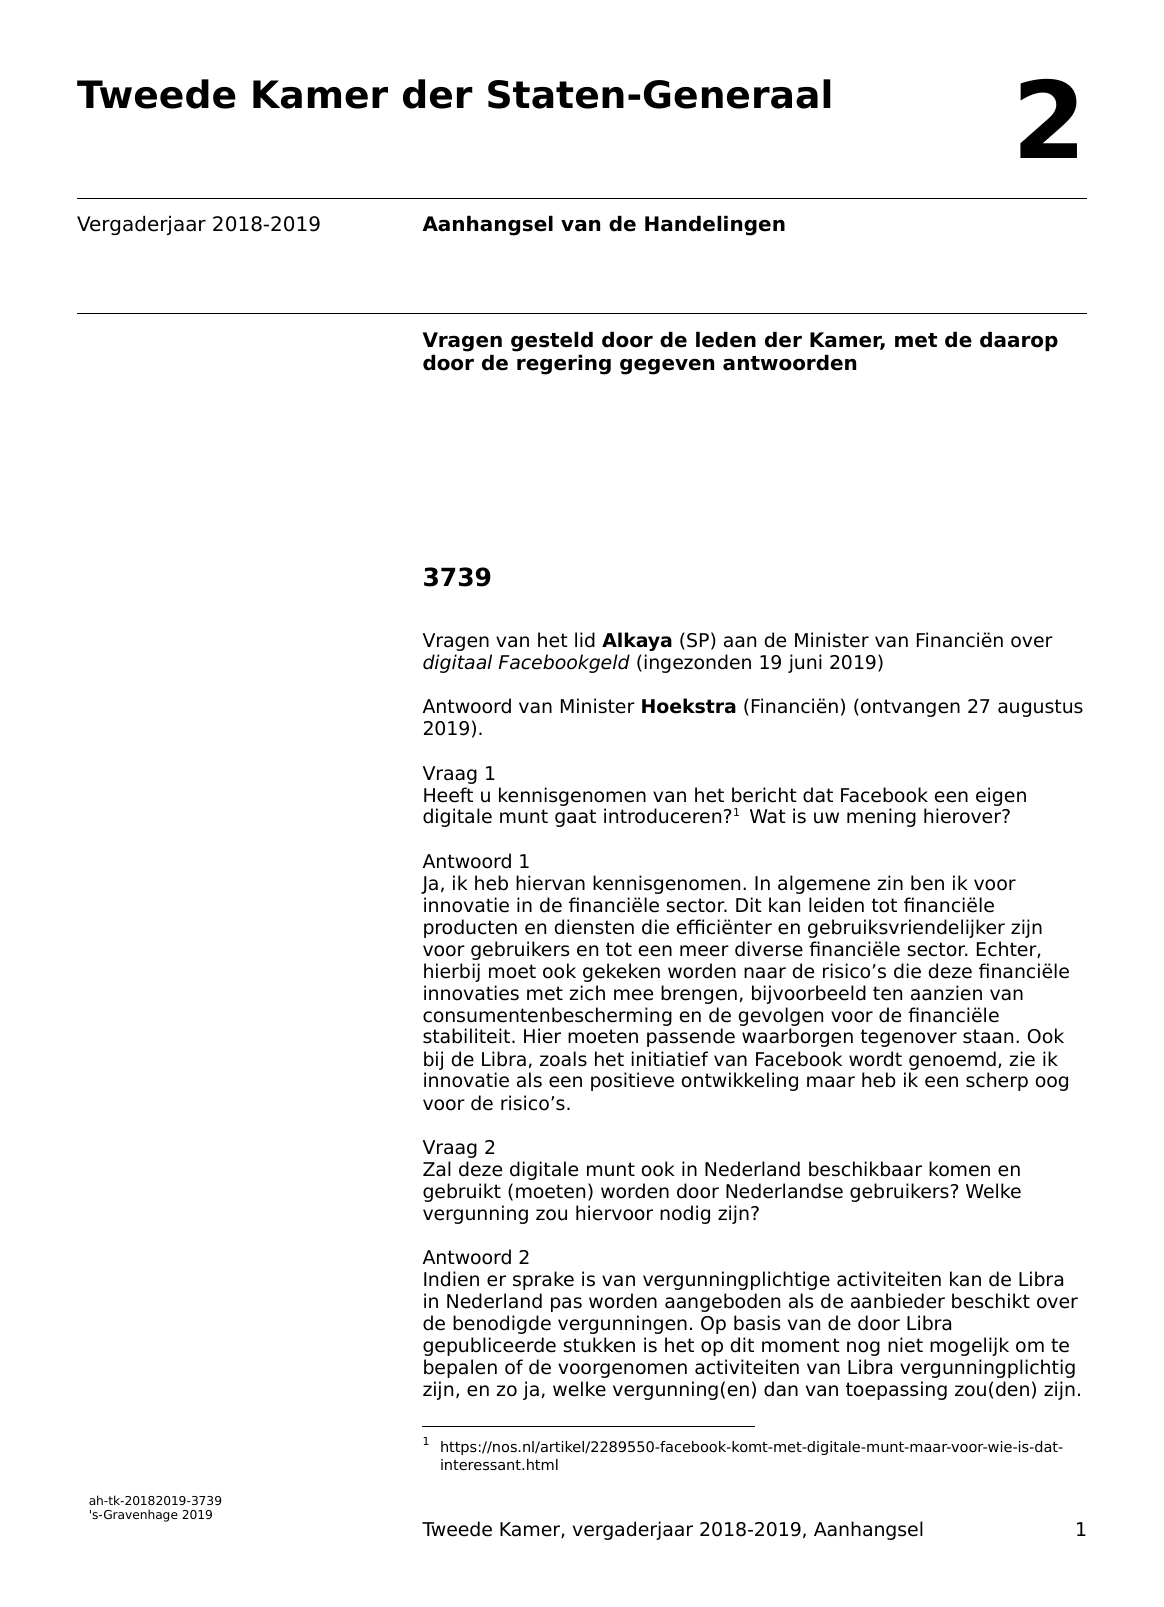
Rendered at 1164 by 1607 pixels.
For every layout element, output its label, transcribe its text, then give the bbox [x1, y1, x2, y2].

table_cell Aanhangsel van de Handelingen [422, 199, 1087, 313]
text https://nos.nl/artikel/2289550-facebook-komt-met-digitale-munt-maar-voor-wie-is-dat-interessant.html [422, 1435, 1087, 1474]
text Vragen van het lid Alkaya (SP) aan de Minister van Financiën over digitaal Facebookgeld (ingezonden 19 juni 2019) [422, 630, 1087, 674]
text Indien er sprake is van vergunningplichtige activiteiten kan de Libra in Nederland pas worden aangeboden als de aanbieder beschikt over de benodigde vergunningen. Op basis van de door Libra gepubliceerde stukken is het op dit moment nog niet mogelijk om te bepalen of de voorgenomen activiteiten van Libra vergunningplichtig zijn, en zo ja, welke vergunning(en) dan van toepassing zou(den) zijn. [422, 1269, 1087, 1401]
text 's-Gravenhage 2019 [88, 1508, 323, 1522]
table_cell Vergaderjaar 2018-2019 [77, 199, 422, 313]
text 3739 [422, 563, 1087, 592]
table_header 2 [886, 59, 1087, 198]
text Antwoord 2 [422, 1247, 1087, 1269]
table_header Tweede Kamer der Staten-Generaal [77, 59, 886, 198]
table_cell Vragen gesteld door de leden der Kamer, met de daarop door de regering gegeven antwoorden [422, 314, 1087, 375]
text Vraag 1 [422, 762, 1087, 784]
text Ja, ik heb hiervan kennisgenomen. In algemene zin ben ik voor innovatie in de financiële sector. Dit kan leiden tot financiële producten en diensten die efficiënter en gebruiksvriendelijker zijn voor gebruikers en tot een meer diverse financiële sector. Echter, hierbij moet ook gekeken worden naar de risico’s die deze financiële innovaties met zich mee brengen, bijvoorbeeld ten aanzien van consumentenbescherming en de gevolgen voor de financiële stabiliteit. Hier moeten passende waarborgen tegenover staan. Ook bij de Libra, zoals het initiatief van Facebook wordt genoemd, zie ik innovatie als een positieve ontwikkeling maar heb ik een scherp oog voor de risico’s. [422, 873, 1087, 1114]
text Antwoord 1 [422, 851, 1087, 873]
text Zal deze digitale munt ook in Nederland beschikbaar komen en gebruikt (moeten) worden door Nederlandse gebruikers? Welke vergunning zou hiervoor nodig zijn? [422, 1158, 1087, 1224]
text Antwoord van Minister Hoekstra (Financiën) (ontvangen 27 augustus 2019). [422, 696, 1087, 740]
text Vraag 2 [422, 1137, 1087, 1158]
text ah-tk-20182019-3739 [88, 1494, 323, 1508]
table_cell [77, 314, 422, 375]
text Heeft u kennisgenomen van het bericht dat Facebook een eigen digitale munt gaat introduceren? Wat is uw mening hierover? [422, 784, 1087, 828]
